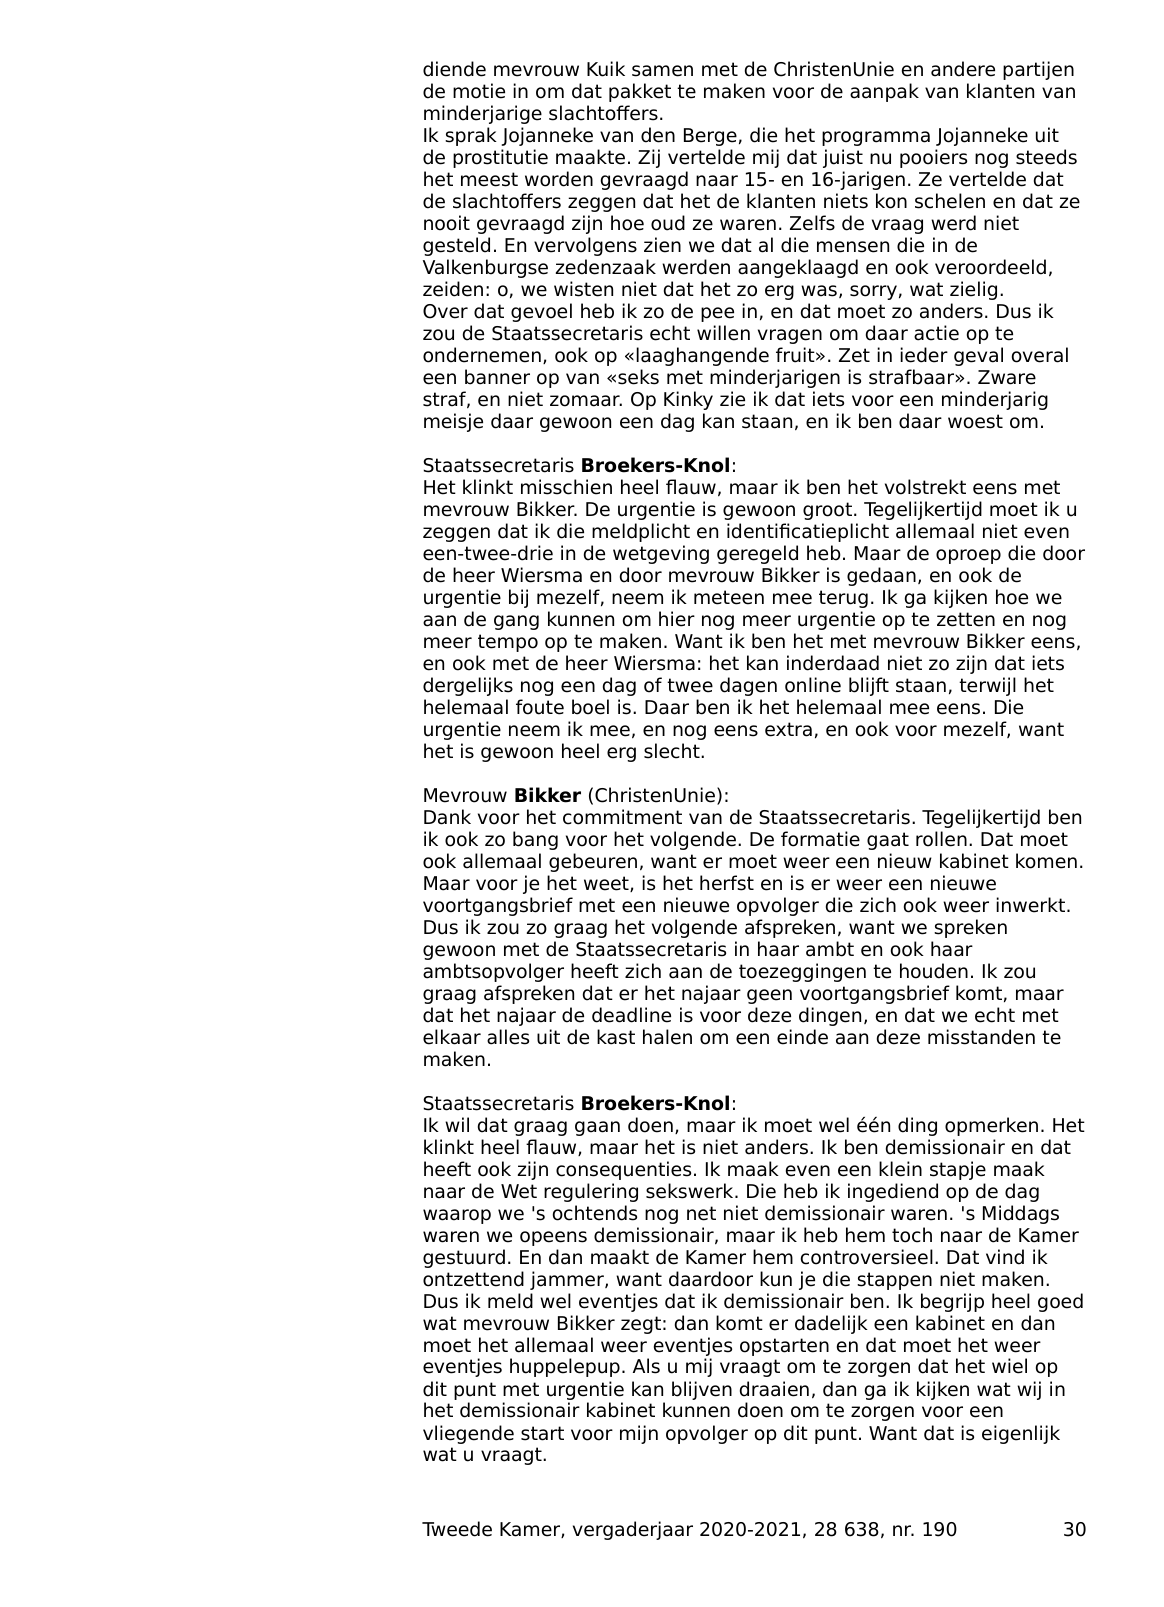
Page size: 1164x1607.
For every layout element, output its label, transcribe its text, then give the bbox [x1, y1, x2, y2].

text diende mevrouw Kuik samen met de ChristenUnie en andere partijen de motie in om dat pakket te maken voor de aanpak van klanten van minderjarige slachtoffers. [422, 59, 1087, 125]
text Staatssecretaris Broekers-Knol: [422, 1093, 1087, 1115]
text Het klinkt misschien heel flauw, maar ik ben het volstrekt eens met mevrouw Bikker. De urgentie is gewoon groot. Tegelijkertijd moet ik u zeggen dat ik die meldplicht en identificatieplicht allemaal niet even een-twee-drie in de wetgeving geregeld heb. Maar de oproep die door de heer Wiersma en door mevrouw Bikker is gedaan, en ook de urgentie bij mezelf, neem ik meteen mee terug. Ik ga kijken hoe we aan de gang kunnen om hier nog meer urgentie op te zetten en nog meer tempo op te maken. Want ik ben het met mevrouw Bikker eens, en ook met de heer Wiersma: het kan inderdaad niet zo zijn dat iets dergelijks nog een dag of twee dagen online blijft staan, terwijl het helemaal foute boel is. Daar ben ik het helemaal mee eens. Die urgentie neem ik mee, en nog eens extra, en ook voor mezelf, want het is gewoon heel erg slecht. [422, 477, 1087, 763]
text Ik sprak Jojanneke van den Berge, die het programma Jojanneke uit de prostitutie maakte. Zij vertelde mij dat juist nu pooiers nog steeds het meest worden gevraagd naar 15- en 16-jarigen. Ze vertelde dat de slachtoffers zeggen dat het de klanten niets kon schelen en dat ze nooit gevraagd zijn hoe oud ze waren. Zelfs de vraag werd niet gesteld. En vervolgens zien we dat al die mensen die in de Valkenburgse zedenzaak werden aangeklaagd en ook veroordeeld, zeiden: o, we wisten niet dat het zo erg was, sorry, wat zielig. [422, 125, 1087, 301]
text Over dat gevoel heb ik zo de pee in, en dat moet zo anders. Dus ik zou de Staatssecretaris echt willen vragen om daar actie op te ondernemen, ook op «laaghangende fruit». Zet in ieder geval overal een banner op van «seks met minderjarigen is strafbaar». Zware straf, en niet zomaar. Op Kinky zie ik dat iets voor een minderjarig meisje daar gewoon een dag kan staan, en ik ben daar woest om. [422, 301, 1087, 433]
text Ik wil dat graag gaan doen, maar ik moet wel één ding opmerken. Het klinkt heel flauw, maar het is niet anders. Ik ben demissionair en dat heeft ook zijn consequenties. Ik maak even een klein stapje maak naar de Wet regulering sekswerk. Die heb ik ingediend op de dag waarop we 's ochtends nog net niet demissionair waren. 's Middags waren we opeens demissionair, maar ik heb hem toch naar de Kamer gestuurd. En dan maakt de Kamer hem controversieel. Dat vind ik ontzettend jammer, want daardoor kun je die stappen niet maken. Dus ik meld wel eventjes dat ik demissionair ben. Ik begrijp heel goed wat mevrouw Bikker zegt: dan komt er dadelijk een kabinet en dan moet het allemaal weer eventjes opstarten en dat moet het weer eventjes huppelepup. Als u mij vraagt om te zorgen dat het wiel op dit punt met urgentie kan blijven draaien, dan ga ik kijken wat wij in het demissionair kabinet kunnen doen om te zorgen voor een vliegende start voor mijn opvolger op dit punt. Want dat is eigenlijk wat u vraagt. [422, 1115, 1087, 1466]
text Staatssecretaris Broekers-Knol: [422, 455, 1087, 477]
text Mevrouw Bikker (ChristenUnie): [422, 785, 1087, 807]
text Dank voor het commitment van de Staatssecretaris. Tegelijkertijd ben ik ook zo bang voor het volgende. De formatie gaat rollen. Dat moet ook allemaal gebeuren, want er moet weer een nieuw kabinet komen. Maar voor je het weet, is het herfst en is er weer een nieuwe voortgangsbrief met een nieuwe opvolger die zich ook weer inwerkt. Dus ik zou zo graag het volgende afspreken, want we spreken gewoon met de Staatssecretaris in haar ambt en ook haar ambtsopvolger heeft zich aan de toezeggingen te houden. Ik zou graag afspreken dat er het najaar geen voortgangsbrief komt, maar dat het najaar de deadline is voor deze dingen, en dat we echt met elkaar alles uit de kast halen om een einde aan deze misstanden te maken. [422, 807, 1087, 1071]
